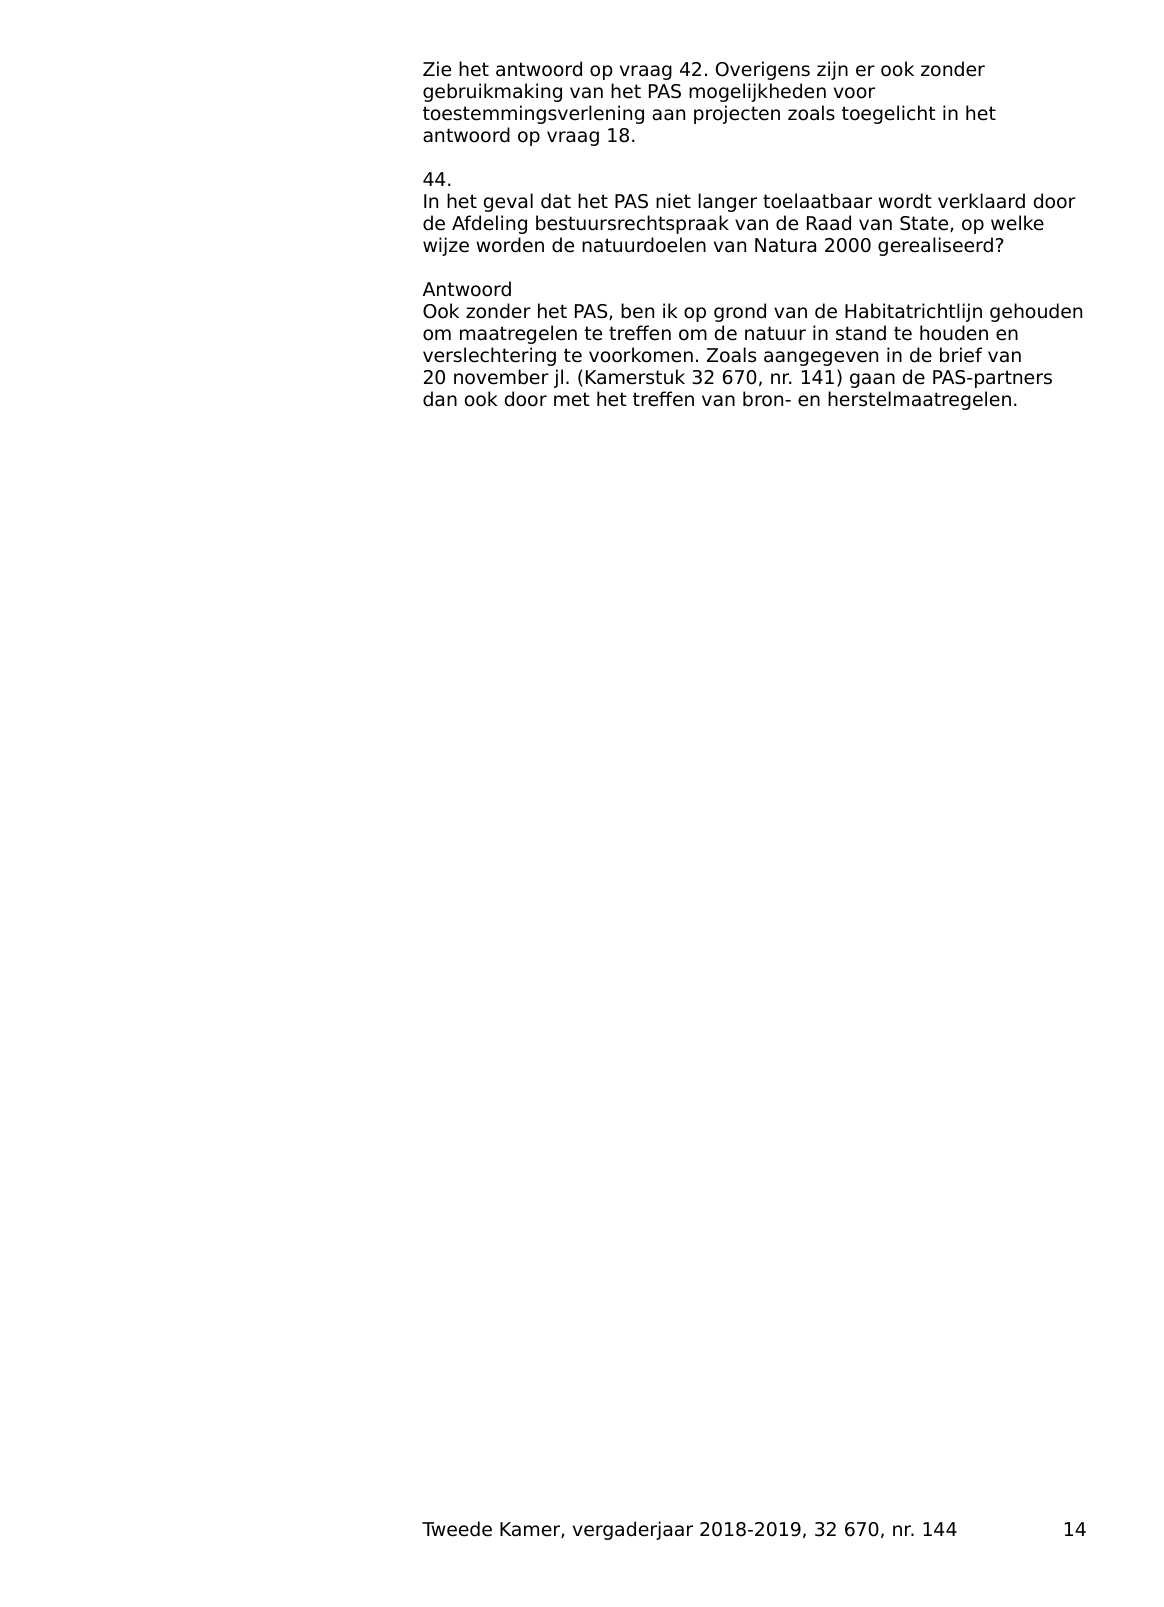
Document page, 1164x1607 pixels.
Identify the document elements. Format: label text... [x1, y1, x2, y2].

text 44. [422, 169, 1087, 191]
text In het geval dat het PAS niet langer toelaatbaar wordt verklaard door de Afdeling bestuursrechtspraak van de Raad van State, op welke wijze worden de natuurdoelen van Natura 2000 gerealiseerd? [422, 191, 1087, 257]
text Antwoord [422, 279, 1087, 301]
text Zie het antwoord op vraag 42. Overigens zijn er ook zonder gebruikmaking van het PAS mogelijkheden voor toestemmingsverlening aan projecten zoals toegelicht in het antwoord op vraag 18. [422, 59, 1087, 147]
text Ook zonder het PAS, ben ik op grond van de Habitatrichtlijn gehouden om maatregelen te treffen om de natuur in stand te houden en verslechtering te voorkomen. Zoals aangegeven in de brief van 20 november jl. (Kamerstuk 32 670, nr. 141) gaan de PAS-partners dan ook door met het treffen van bron- en herstelmaatregelen. [422, 301, 1087, 411]
